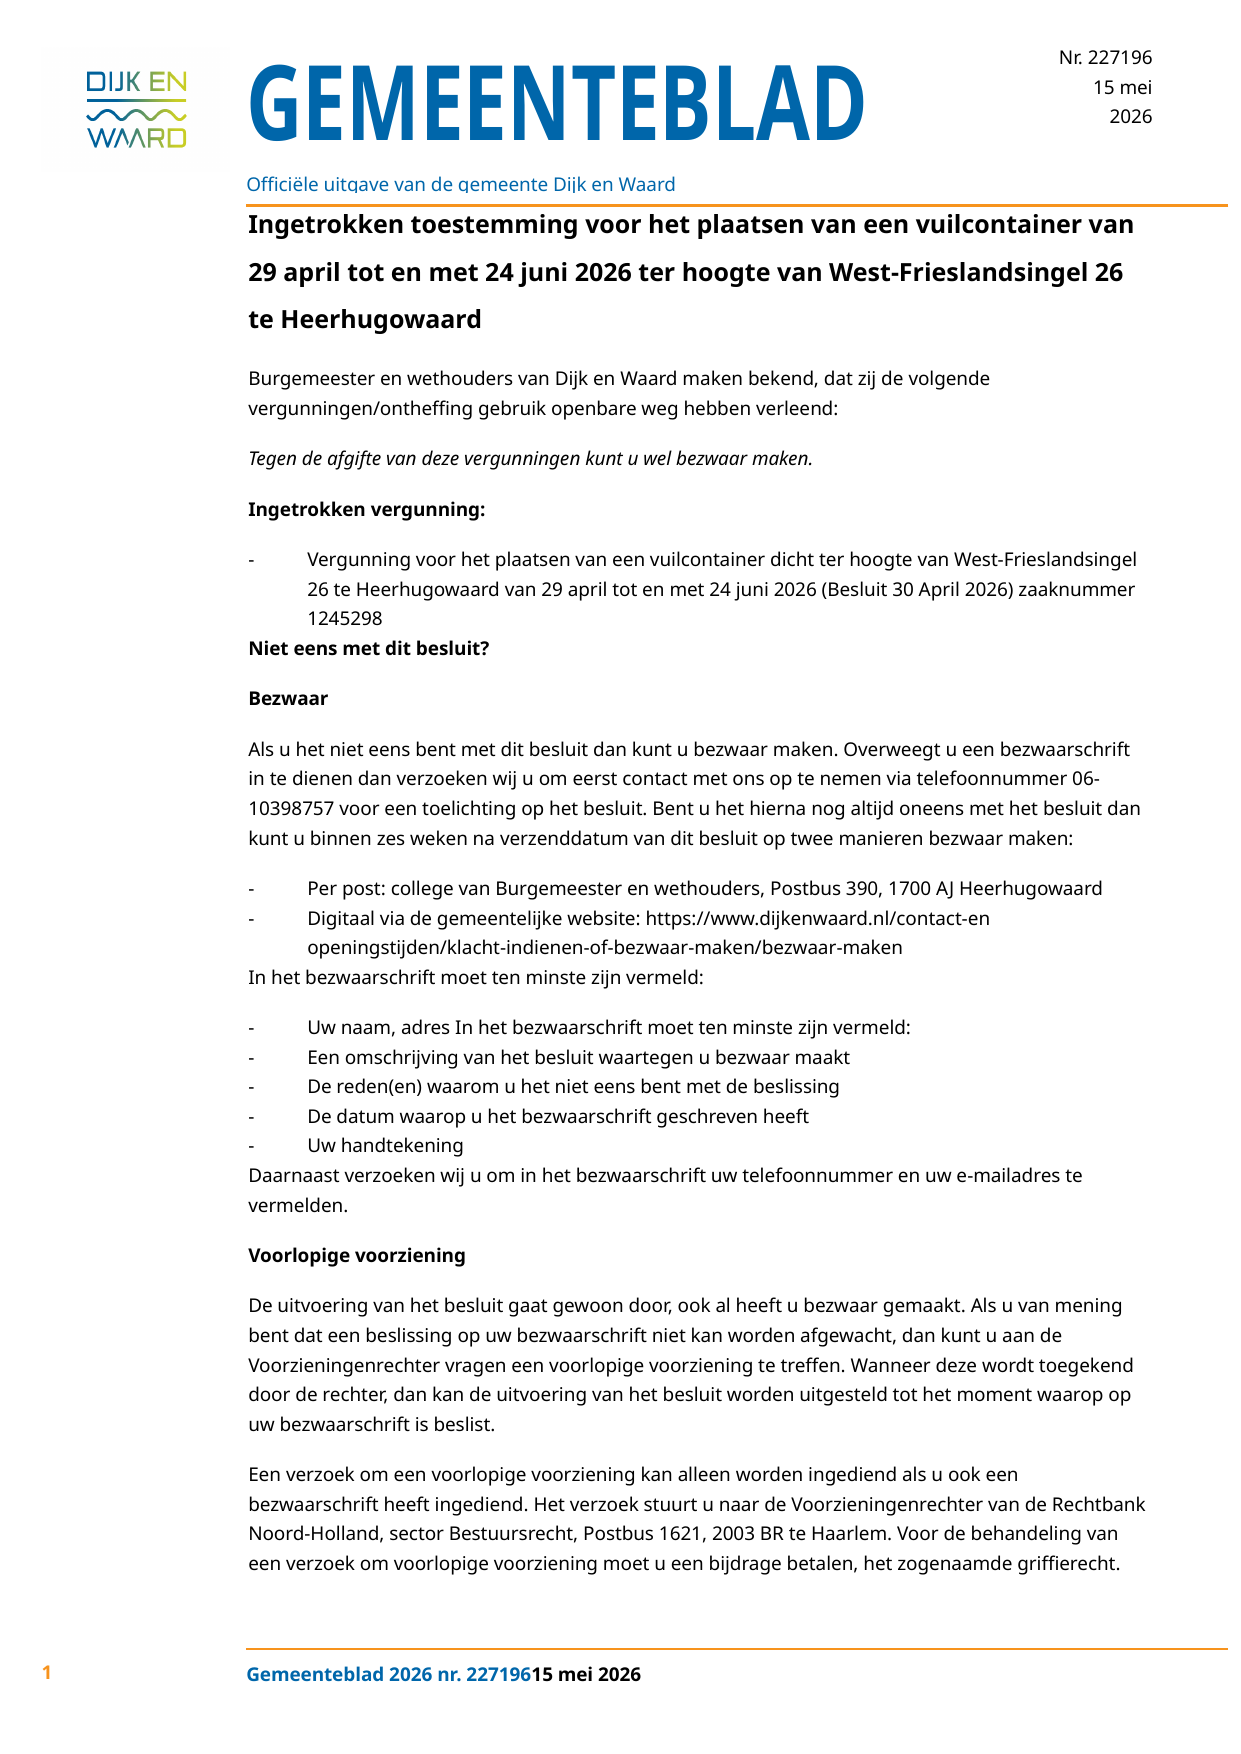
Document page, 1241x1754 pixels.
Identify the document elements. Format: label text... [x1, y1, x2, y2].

text Daarnaast verzoeken wij u om in het bezwaarschrift uw telefoonnummer en uw e-mailadres te vermelden. [248, 1162, 1152, 1217]
text Ingetrokken vergunning: [248, 496, 1152, 522]
list Per post: college van Burgemeester en wethouders, Postbus 390, 1700 AJ Heerhugowaard [248, 875, 1152, 901]
list Digitaal via de gemeentelijke website: https://www.dijkenwaard.nl/contact-en openingstijden/klacht-indienen-of-bezwaar-maken/bezwaar-maken [248, 905, 1152, 960]
list Een omschrijving van het besluit waartegen u bezwaar maakt [248, 1044, 1152, 1069]
text Bezwaar [248, 686, 1152, 711]
text Als u het niet eens bent met dit besluit dan kunt u bezwaar maken. Overweegt u een bezwaarschrift in te dienen dan verzoeken wij u om eerst contact met ons op te nemen via telefoonnummer 06-10398757 voor een toelichting op het besluit. Bent u het hierna nog altijd oneens met het besluit dan kunt u binnen zes weken na verzenddatum van dit besluit op twee manieren bezwaar maken: [248, 736, 1152, 850]
picture [41, 47, 231, 172]
text Tegen de afgifte van deze vergunningen kunt u wel bezwaar maken. [248, 446, 1152, 471]
list Vergunning voor het plaatsen van een vuilcontainer dicht ter hoogte van West-Frieslandsingel 26 te Heerhugowaard van 29 april tot en met 24 juni 2026 (Besluit 30 April 2026) zaaknummer 1245298 [248, 546, 1152, 631]
list De reden(en) waarom u het niet eens bent met de beslissing [248, 1073, 1152, 1099]
list Uw handtekening [248, 1133, 1152, 1158]
text Niet eens met dit besluit? [248, 635, 1152, 661]
text In het bezwaarschrift moet ten minste zijn vermeld: [248, 964, 1152, 989]
text De uitvoering van het besluit gaat gewoon door, ook al heeft u bezwaar gemaakt. Als u van mening bent dat een beslissing op uw bezwaarschrift niet kan worden afgewacht, dan kunt u aan de Voorzieningenrechter vragen een voorlopige voorziening te treffen. Wanneer deze wordt toegekend door de rechter, dan kan de uitvoering van het besluit worden uitgesteld tot het moment waarop op uw bezwaarschrift is beslist. [248, 1293, 1152, 1437]
text Voorlopige voorziening [248, 1242, 1152, 1268]
text Een verzoek om een voorlopige voorziening kan alleen worden ingediend als u ook een bezwaarschrift heeft ingediend. Het verzoek stuurt u naar de Voorzieningenrechter van de Rechtbank Noord-Holland, sector Bestuursrecht, Postbus 1621, 2003 BR te Haarlem. Voor de behandeling van een verzoek om voorlopige voorziening moet u een bijdrage betalen, het zogenaamde griffierecht. [248, 1461, 1152, 1576]
text Burgemeester en wethouders van Dijk en Waard maken bekend, dat zij de volgende vergunningen/ontheffing gebruik openbare weg hebben verleend: [248, 366, 1152, 421]
list Uw naam, adres In het bezwaarschrift moet ten minste zijn vermeld: [248, 1014, 1152, 1040]
text Ingetrokken toestemming voor het plaatsen van een vuilcontainer van 29 april tot en met 24 juni 2026 ter hoogte van West-Frieslandsingel 26 te Heerhugowaard [248, 207, 1152, 336]
list De datum waarop u het bezwaarschrift geschreven heeft [248, 1103, 1152, 1129]
